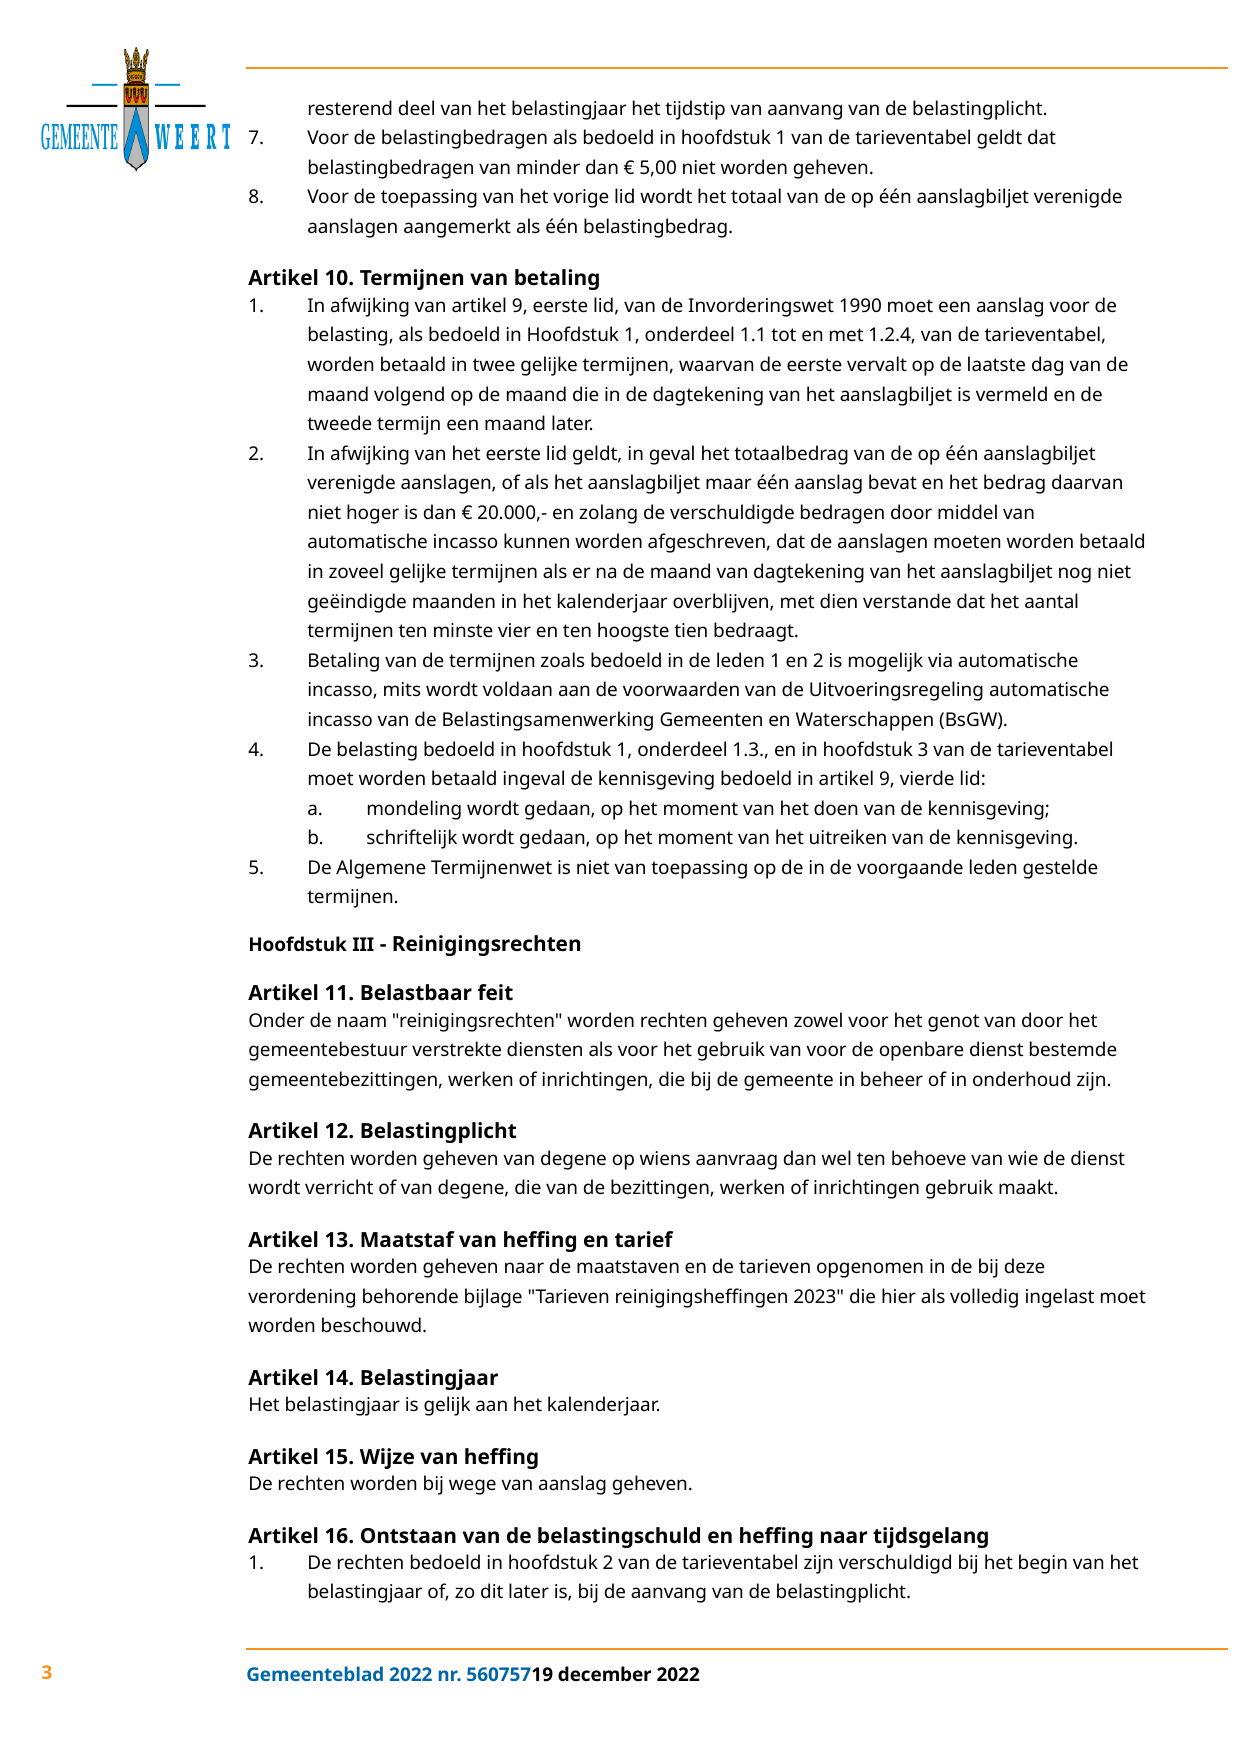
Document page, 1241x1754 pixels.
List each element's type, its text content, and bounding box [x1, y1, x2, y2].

list Betaling van de termijnen zoals bedoeld in de leden 1 en 2 is mogelijk via automatische incasso, mits wordt voldaan aan de voorwaarden van de Uitvoeringsregeling automatische incasso van de Belastingsamenwerking Gemeenten en Waterschappen (BsGW). [248, 647, 1152, 732]
list In afwijking van artikel 9, eerste lid, van de Invorderingswet 1990 moet een aanslag voor de belasting, als bedoeld in Hoofdstuk 1, onderdeel 1.1 tot en met 1.2.4, van de tarieventabel, worden betaald in twee gelijke termijnen, waarvan de eerste vervalt op de laatste dag van de maand volgend op de maand die in de dagtekening van het aanslagbiljet is vermeld en de tweede termijn een maand later. [248, 292, 1152, 436]
text Artikel 13. Maatstaf van heffing en tarief [248, 1225, 1152, 1253]
text Artikel 12. Belastingplicht [248, 1117, 1152, 1145]
list Voor de toepassing van het vorige lid wordt het totaal van de op één aanslagbiljet verenigde aanslagen aangemerkt als één belastingbedrag. [248, 183, 1152, 239]
list resterend deel van het belastingjaar het tijdstip van aanvang van de belastingplicht. [248, 95, 1152, 121]
text Artikel 10. Termijnen van betaling [248, 263, 1152, 292]
list De rechten bedoeld in hoofdstuk 2 van de tarieventabel zijn verschuldigd bij het begin van het belastingjaar of, zo dit later is, bij de aanvang van de belastingplicht. [248, 1549, 1152, 1604]
list Voor de belastingbedragen als bedoeld in hoofdstuk 1 van de tarieventabel geldt dat belastingbedragen van minder dan € 5,00 niet worden geheven. [248, 124, 1152, 180]
text Artikel 14. Belastingjaar [248, 1363, 1152, 1391]
text Het belastingjaar is gelijk aan het kalenderjaar. [248, 1391, 1152, 1417]
text Hoofdstuk III - Reinigingsrechten [248, 929, 1152, 958]
list mondeling wordt gedaan, op het moment van het doen van de kennisgeving; [307, 795, 1152, 821]
text De rechten worden geheven naar de maatstaven en de tarieven opgenomen in de bij deze verordening behorende bijlage "Tarieven reinigingsheffingen 2023" die hier als volledig ingelast moet worden beschouwd. [248, 1253, 1152, 1338]
text De rechten worden geheven van degene op wiens aanvraag dan wel ten behoeve van wie de dienst wordt verricht of van degene, die van de bezittingen, werken of inrichtingen gebruik maakt. [248, 1145, 1152, 1200]
text De rechten worden bij wege van aanslag geheven. [248, 1470, 1152, 1496]
text Artikel 15. Wijze van heffing [248, 1442, 1152, 1470]
list schriftelijk wordt gedaan, op het moment van het uitreiken van de kennisgeving. [307, 824, 1152, 850]
list De Algemene Termijnenwet is niet van toepassing op de in de voorgaande leden gestelde termijnen. [248, 854, 1152, 909]
text Artikel 11. Belastbaar feit [248, 978, 1152, 1007]
picture [41, 47, 231, 172]
list De belasting bedoeld in hoofdstuk 1, onderdeel 1.3., en in hoofdstuk 3 van de tarieventabel moet worden betaald ingeval de kennisgeving bedoeld in artikel 9, vierde lid: [248, 736, 1152, 791]
text Onder de naam "reinigingsrechten" worden rechten geheven zowel voor het genot van door het gemeentebestuur verstrekte diensten als voor het gebruik van voor de openbare dienst bestemde gemeentebezittingen, werken of inrichtingen, die bij de gemeente in beheer of in onderhoud zijn. [248, 1007, 1152, 1092]
list In afwijking van het eerste lid geldt, in geval het totaalbedrag van de op één aanslagbiljet verenigde aanslagen, of als het aanslagbiljet maar één aanslag bevat en het bedrag daarvan niet hoger is dan € 20.000,- en zolang de verschuldigde bedragen door middel van automatische incasso kunnen worden afgeschreven, dat de aanslagen moeten worden betaald in zoveel gelijke termijnen als er na de maand van dagtekening van het aanslagbiljet nog niet geëindigde maanden in het kalenderjaar overblijven, met dien verstande dat het aantal termijnen ten minste vier en ten hoogste tien bedraagt. [248, 440, 1152, 643]
text Artikel 16. Ontstaan van de belastingschuld en heffing naar tijdsgelang [248, 1521, 1152, 1549]
